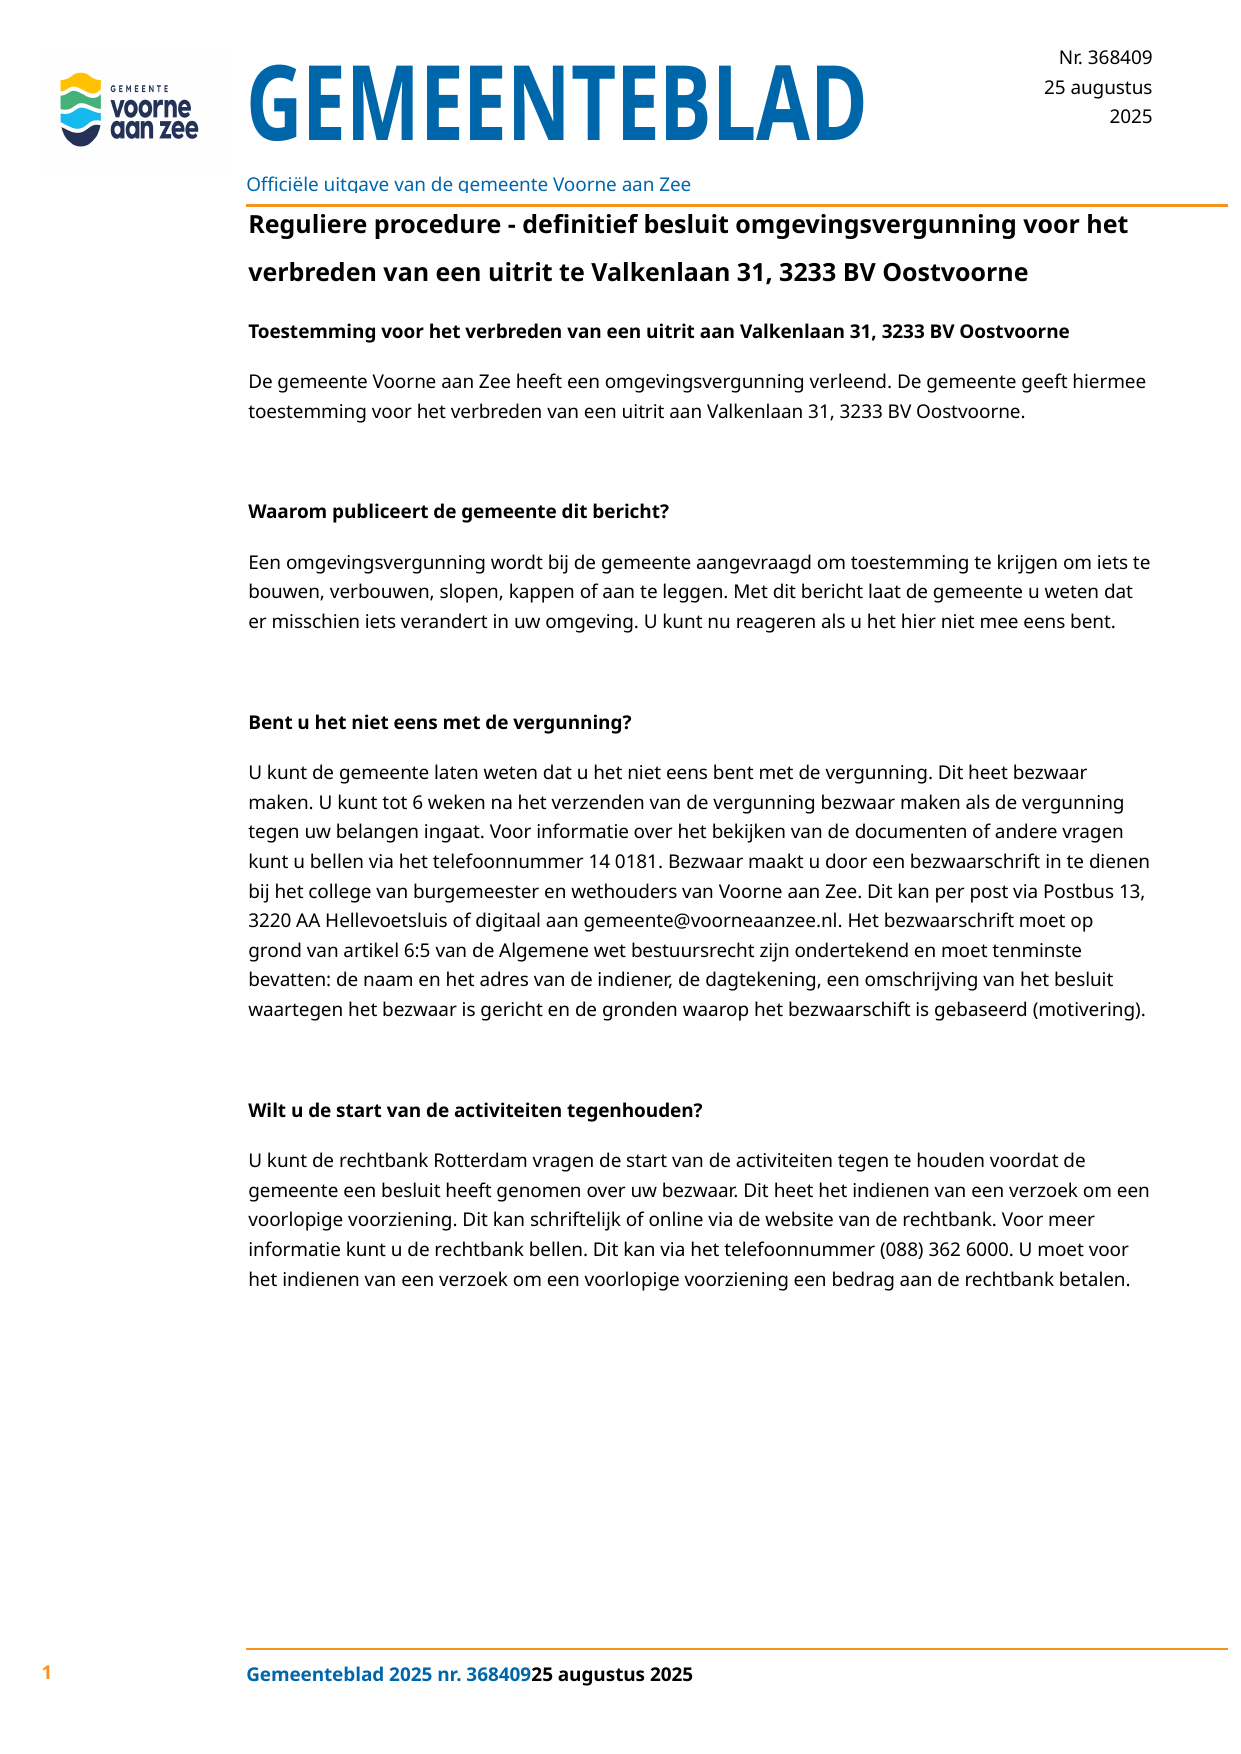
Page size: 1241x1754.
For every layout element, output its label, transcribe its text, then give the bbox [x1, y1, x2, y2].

text U kunt de rechtbank Rotterdam vragen de start van de activiteiten tegen te houden voordat de gemeente een besluit heeft genomen over uw bezwaar. Dit heet het indienen van een verzoek om een voorlopige voorziening. Dit kan schriftelijk of online via de website van de rechtbank. Voor meer informatie kunt u de rechtbank bellen. Dit kan via het telefoonnummer (088) 362 6000. U moet voor het indienen van een verzoek om een voorlopige voorziening een bedrag aan de rechtbank betalen. [248, 1147, 1152, 1292]
text De gemeente Voorne aan Zee heeft een omgevingsvergunning verleend. De gemeente geeft hiermee toestemming voor het verbreden van een uitrit aan Valkenlaan 31, 3233 BV Oostvoorne. [248, 368, 1152, 424]
text Waarom publiceert de gemeente dit bericht? [248, 499, 1152, 524]
text Toestemming voor het verbreden van een uitrit aan Valkenlaan 31, 3233 BV Oostvoorne [248, 318, 1152, 344]
text Een omgevingsvergunning wordt bij de gemeente aangevraagd om toestemming te krijgen om iets te bouwen, verbouwen, slopen, kappen of aan te leggen. Met dit bericht laat de gemeente u weten dat er misschien iets verandert in uw omgeving. U kunt nu reageren als u het hier niet mee eens bent. [248, 549, 1152, 634]
text Reguliere procedure - definitief besluit omgevingsvergunning voor het verbreden van een uitrit te Valkenlaan 31, 3233 BV Oostvoorne [248, 207, 1152, 288]
text Bent u het niet eens met de vergunning? [248, 709, 1152, 735]
picture [41, 47, 231, 172]
text Wilt u de start van de activiteiten tegenhouden? [248, 1097, 1152, 1123]
text U kunt de gemeente laten weten dat u het niet eens bent met de vergunning. Dit heet bezwaar maken. U kunt tot 6 weken na het verzenden van de vergunning bezwaar maken als de vergunning tegen uw belangen ingaat. Voor informatie over het bekijken van de documenten of andere vragen kunt u bellen via het telefoonnummer 14 0181. Bezwaar maakt u door een bezwaarschrift in te dienen bij het college van burgemeester en wethouders van Voorne aan Zee. Dit kan per post via Postbus 13, 3220 AA Hellevoetsluis of digitaal aan gemeente@voorneaanzee.nl. Het bezwaarschrift moet op grond van artikel 6:5 van de Algemene wet bestuursrecht zijn ondertekend en moet tenminste bevatten: de naam en het adres van de indiener, de dagtekening, een omschrijving van het besluit waartegen het bezwaar is gericht en de gronden waarop het bezwaarschift is gebaseerd (motivering). [248, 759, 1152, 1022]
